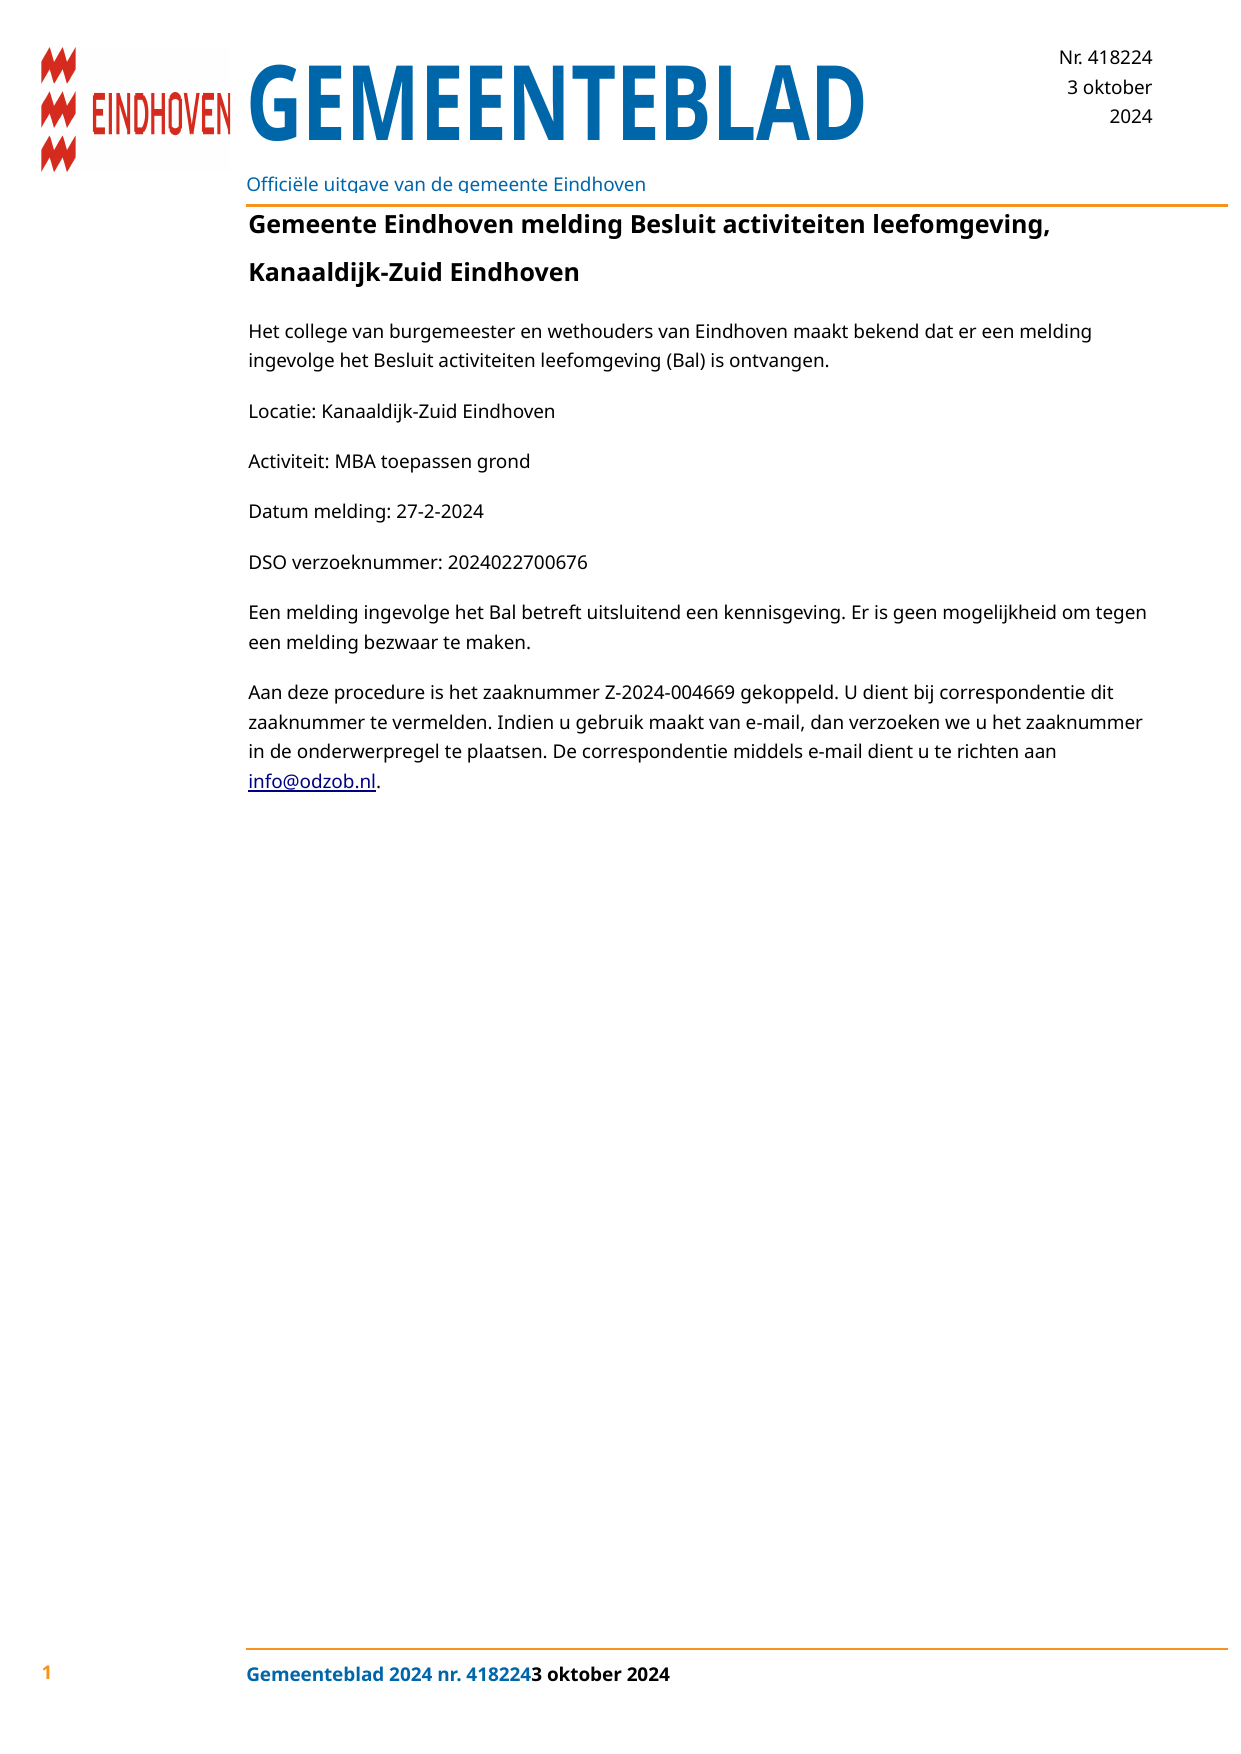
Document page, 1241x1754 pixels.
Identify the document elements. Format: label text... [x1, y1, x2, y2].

picture [41, 47, 231, 172]
text Locatie: Kanaaldijk-Zuid Eindhoven [248, 398, 1152, 424]
text DSO verzoeknummer: 2024022700676 [248, 549, 1152, 575]
text Gemeente Eindhoven melding Besluit activiteiten leefomgeving, Kanaaldijk-Zuid Eindhoven [248, 207, 1152, 288]
text Activiteit: MBA toepassen grond [248, 448, 1152, 474]
text Datum melding: 27-2-2024 [248, 499, 1152, 524]
text Het college van burgemeester en wethouders van Eindhoven maakt bekend dat er een melding ingevolge het Besluit activiteiten leefomgeving (Bal) is ontvangen. [248, 318, 1152, 373]
text Aan deze procedure is het zaaknummer Z-2024-004669 gekoppeld. U dient bij correspondentie dit zaaknummer te vermelden. Indien u gebruik maakt van e-mail, dan verzoeken we u het zaaknummer in de onderwerpregel te plaatsen. De correspondentie middels e-mail dient u te richten aan info@odzob.nl. [248, 679, 1152, 794]
text Een melding ingevolge het Bal betreft uitsluitend een kennisgeving. Er is geen mogelijkheid om tegen een melding bezwaar te maken. [248, 599, 1152, 655]
